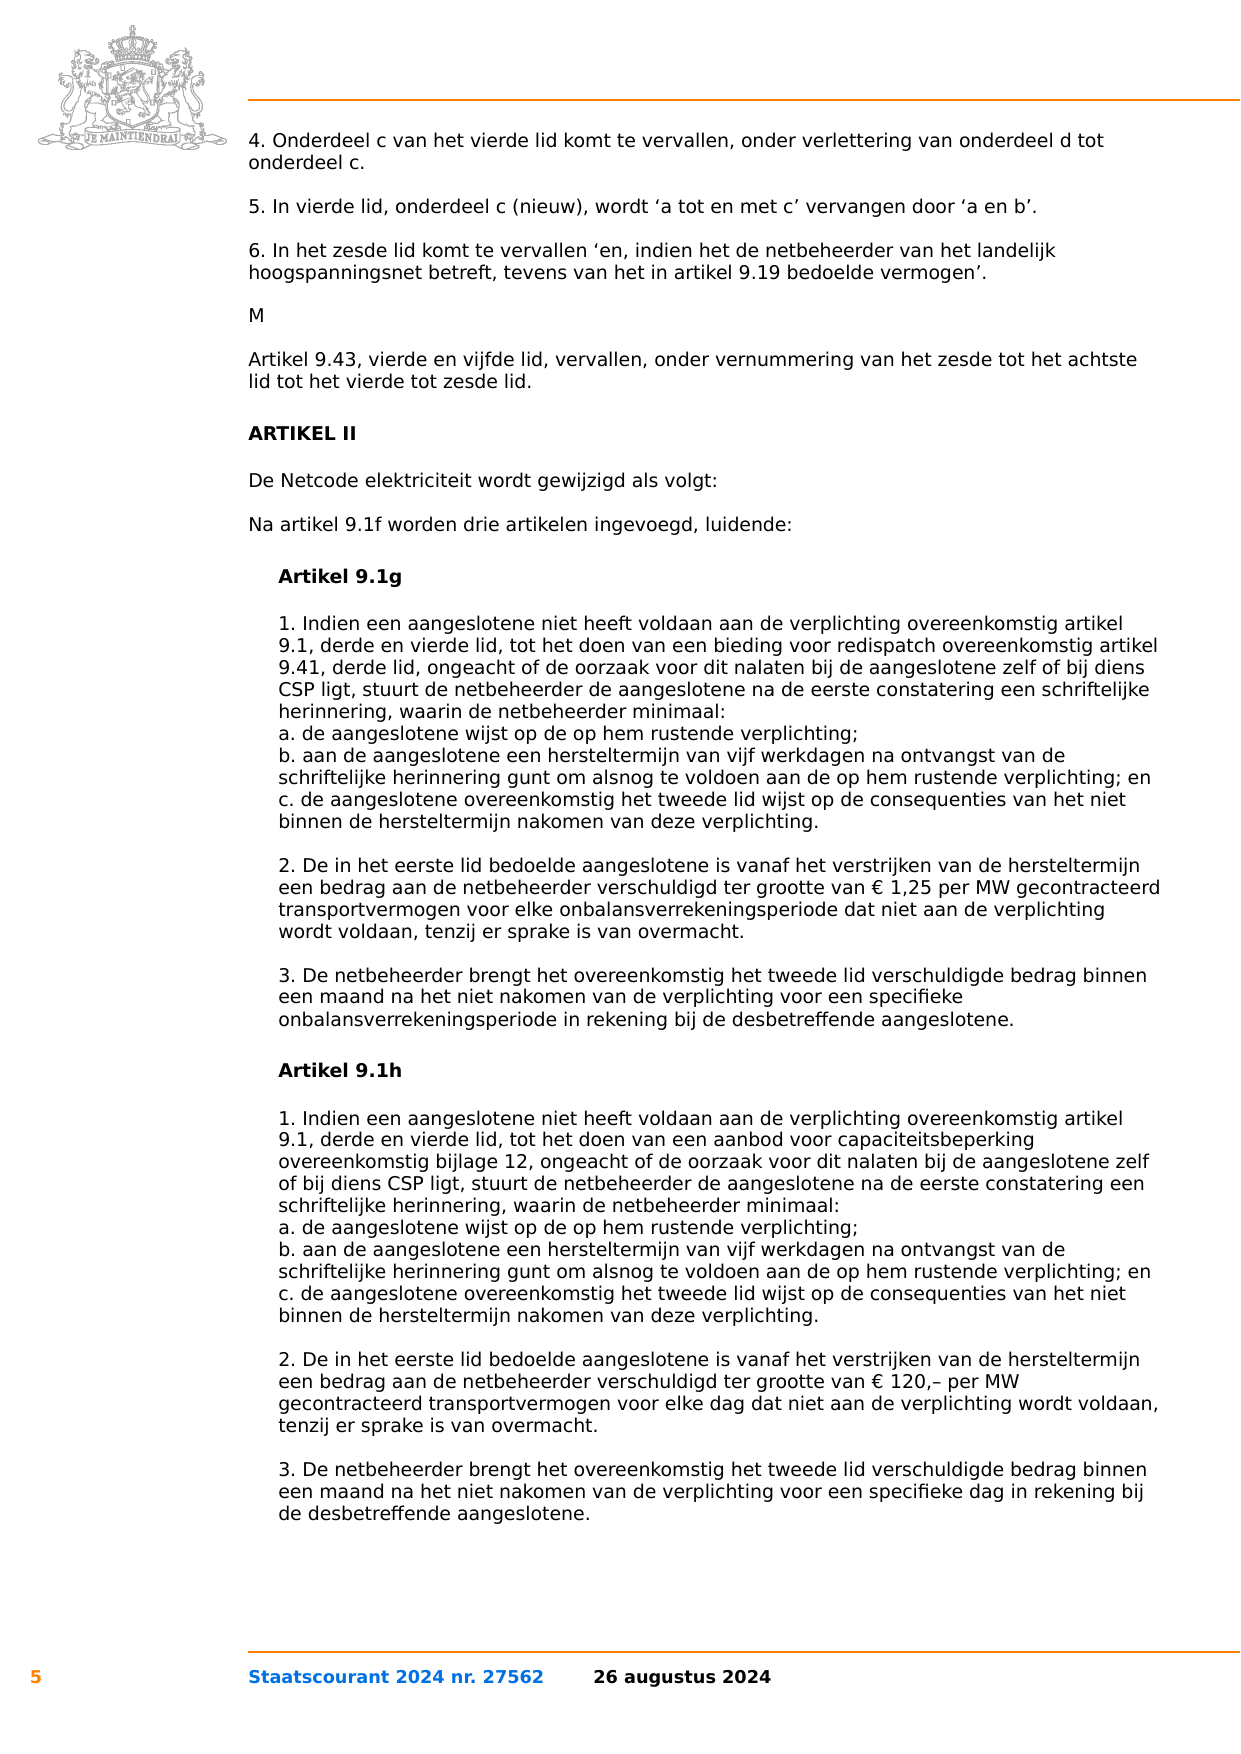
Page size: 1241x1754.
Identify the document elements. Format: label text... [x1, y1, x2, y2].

text 5. In vierde lid, onderdeel c (nieuw), wordt ‘a tot en met c’ vervangen door ‘a en b’. [248, 196, 1163, 218]
text Artikel 9.43, vierde en vijfde lid, vervallen, onder vernummering van het zesde tot het achtste lid tot het vierde tot zesde lid. [248, 349, 1163, 393]
text 2. De in het eerste lid bedoelde aangeslotene is vanaf het verstrijken van de hersteltermijn een bedrag aan de netbeheerder verschuldigd ter grootte van € 120,– per MW gecontracteerd transportvermogen voor elke dag dat niet aan de verplichting wordt voldaan, tenzij er sprake is van overmacht. [278, 1349, 1163, 1437]
text c. de aangeslotene overeenkomstig het tweede lid wijst op de consequenties van het niet binnen de hersteltermijn nakomen van deze verplichting. [278, 1283, 1163, 1327]
text 4. Onderdeel c van het vierde lid komt te vervallen, onder verlettering van onderdeel d tot onderdeel c. [248, 130, 1163, 174]
text b. aan de aangeslotene een hersteltermijn van vijf werkdagen na ontvangst van de schriftelijke herinnering gunt om alsnog te voldoen aan de op hem rustende verplichting; en [278, 1239, 1163, 1283]
text 3. De netbeheerder brengt het overeenkomstig het tweede lid verschuldigde bedrag binnen een maand na het niet nakomen van de verplichting voor een specifieke dag in rekening bij de desbetreffende aangeslotene. [278, 1459, 1163, 1525]
text 2. De in het eerste lid bedoelde aangeslotene is vanaf het verstrijken van de hersteltermijn een bedrag aan de netbeheerder verschuldigd ter grootte van € 1,25 per MW gecontracteerd transportvermogen voor elke onbalansverrekeningsperiode dat niet aan de verplichting wordt voldaan, tenzij er sprake is van overmacht. [278, 855, 1163, 943]
picture [38, 25, 227, 150]
text 1. Indien een aangeslotene niet heeft voldaan aan de verplichting overeenkomstig artikel 9.1, derde en vierde lid, tot het doen van een bieding voor redispatch overeenkomstig artikel 9.41, derde lid, ongeacht of de oorzaak voor dit nalaten bij de aangeslotene zelf of bij diens CSP ligt, stuurt de netbeheerder de aangeslotene na de eerste constatering een schriftelijke herinnering, waarin de netbeheerder minimaal: [278, 613, 1163, 723]
subtitle Artikel 9.1h [278, 1060, 1163, 1082]
text Na artikel 9.1f worden drie artikelen ingevoegd, luidende: [248, 514, 1163, 536]
subtitle ARTIKEL II [248, 423, 1163, 445]
text a. de aangeslotene wijst op de op hem rustende verplichting; [278, 723, 1163, 745]
text De Netcode elektriciteit wordt gewijzigd als volgt: [248, 470, 1163, 492]
text 3. De netbeheerder brengt het overeenkomstig het tweede lid verschuldigde bedrag binnen een maand na het niet nakomen van de verplichting voor een specifieke onbalansverrekeningsperiode in rekening bij de desbetreffende aangeslotene. [278, 964, 1163, 1030]
subtitle Artikel 9.1g [278, 566, 1163, 588]
text 1. Indien een aangeslotene niet heeft voldaan aan de verplichting overeenkomstig artikel 9.1, derde en vierde lid, tot het doen van een aanbod voor capaciteitsbeperking overeenkomstig bijlage 12, ongeacht of de oorzaak voor dit nalaten bij de aangeslotene zelf of bij diens CSP ligt, stuurt de netbeheerder de aangeslotene na de eerste constatering een schriftelijke herinnering, waarin de netbeheerder minimaal: [278, 1107, 1163, 1217]
text c. de aangeslotene overeenkomstig het tweede lid wijst op de consequenties van het niet binnen de hersteltermijn nakomen van deze verplichting. [278, 789, 1163, 833]
text a. de aangeslotene wijst op de op hem rustende verplichting; [278, 1217, 1163, 1239]
text 6. In het zesde lid komt te vervallen ‘en, indien het de netbeheerder van het landelijk hoogspanningsnet betreft, tevens van het in artikel 9.19 bedoelde vermogen’. [248, 239, 1163, 283]
text b. aan de aangeslotene een hersteltermijn van vijf werkdagen na ontvangst van de schriftelijke herinnering gunt om alsnog te voldoen aan de op hem rustende verplichting; en [278, 745, 1163, 789]
text M [248, 305, 1163, 327]
